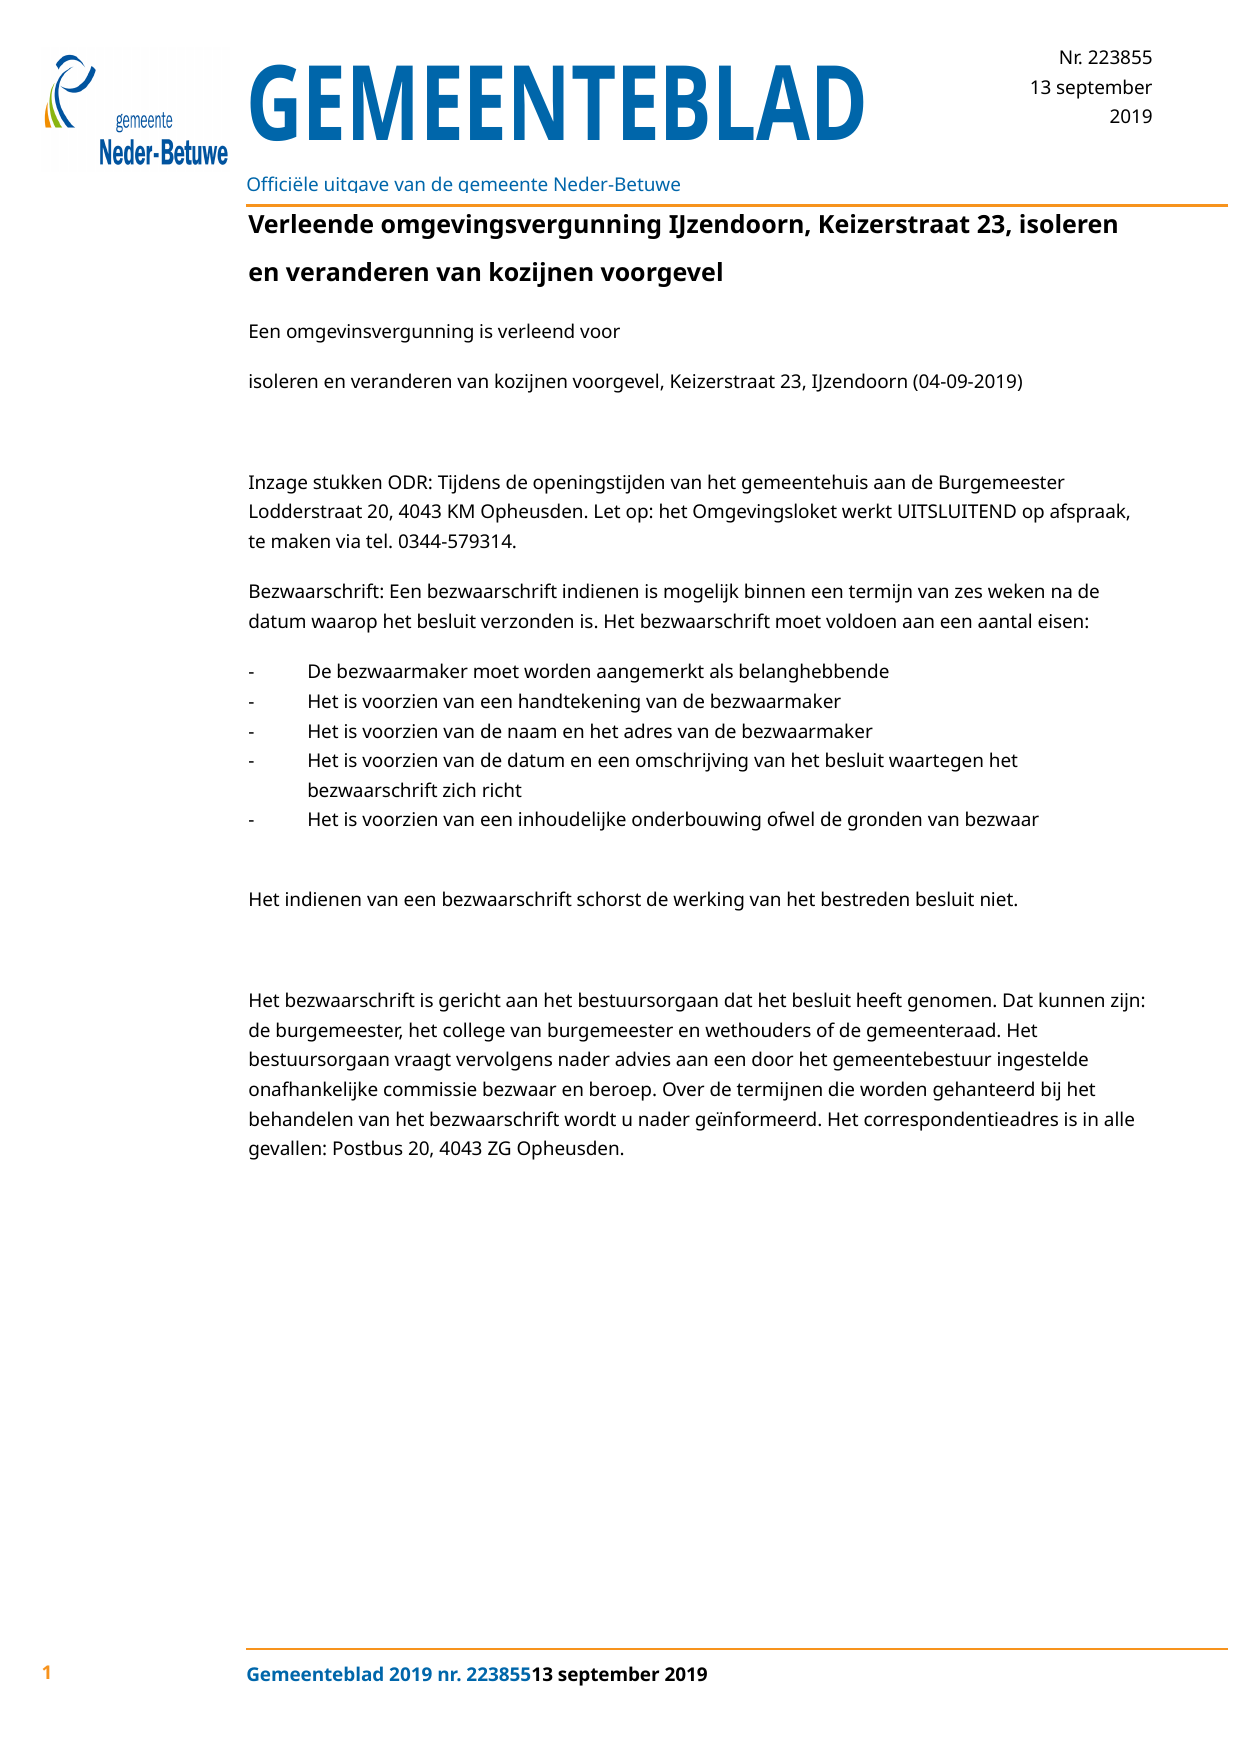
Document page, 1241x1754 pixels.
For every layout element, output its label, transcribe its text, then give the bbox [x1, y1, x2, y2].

picture [41, 47, 231, 172]
list Het is voorzien van de datum en een omschrijving van het besluit waartegen het bezwaarschrift zich richt [248, 747, 1152, 803]
text Verleende omgevingsvergunning IJzendoorn, Keizerstraat 23, isoleren en veranderen van kozijnen voorgevel [248, 207, 1152, 288]
list Het is voorzien van de naam en het adres van de bezwaarmaker [248, 718, 1152, 744]
text Het bezwaarschrift is gericht aan het bestuursorgaan dat het besluit heeft genomen. Dat kunnen zijn: de burgemeester, het college van burgemeester en wethouders of de gemeenteraad. Het bestuursorgaan vraagt vervolgens nader advies aan een door het gemeentebestuur ingestelde onafhankelijke commissie bezwaar en beroep. Over de termijnen die worden gehanteerd bij het behandelen van het bezwaarschrift wordt u nader geïnformeerd. Het correspondentieadres is in alle gevallen: Postbus 20, 4043 ZG Opheusden. [248, 987, 1152, 1161]
text isoleren en veranderen van kozijnen voorgevel, Keizerstraat 23, IJzendoorn (04-09-2019) [248, 368, 1152, 394]
text Bezwaarschrift: Een bezwaarschrift indienen is mogelijk binnen een termijn van zes weken na de datum waarop het besluit verzonden is. Het bezwaarschrift moet voldoen aan een aantal eisen: [248, 579, 1152, 634]
text Een omgevinsvergunning is verleend voor [248, 318, 1152, 344]
list Het is voorzien van een inhoudelijke onderbouwing ofwel de gronden van bezwaar [248, 807, 1152, 832]
text Het indienen van een bezwaarschrift schorst de werking van het bestreden besluit niet. [248, 887, 1152, 912]
text Inzage stukken ODR: Tijdens de openingstijden van het gemeentehuis aan de Burgemeester Lodderstraat 20, 4043 KM Opheusden. Let op: het Omgevingsloket werkt UITSLUITEND op afspraak, te maken via tel. 0344-579314. [248, 469, 1152, 554]
list Het is voorzien van een handtekening van de bezwaarmaker [248, 688, 1152, 714]
list De bezwaarmaker moet worden aangemerkt als belanghebbende [248, 659, 1152, 684]
